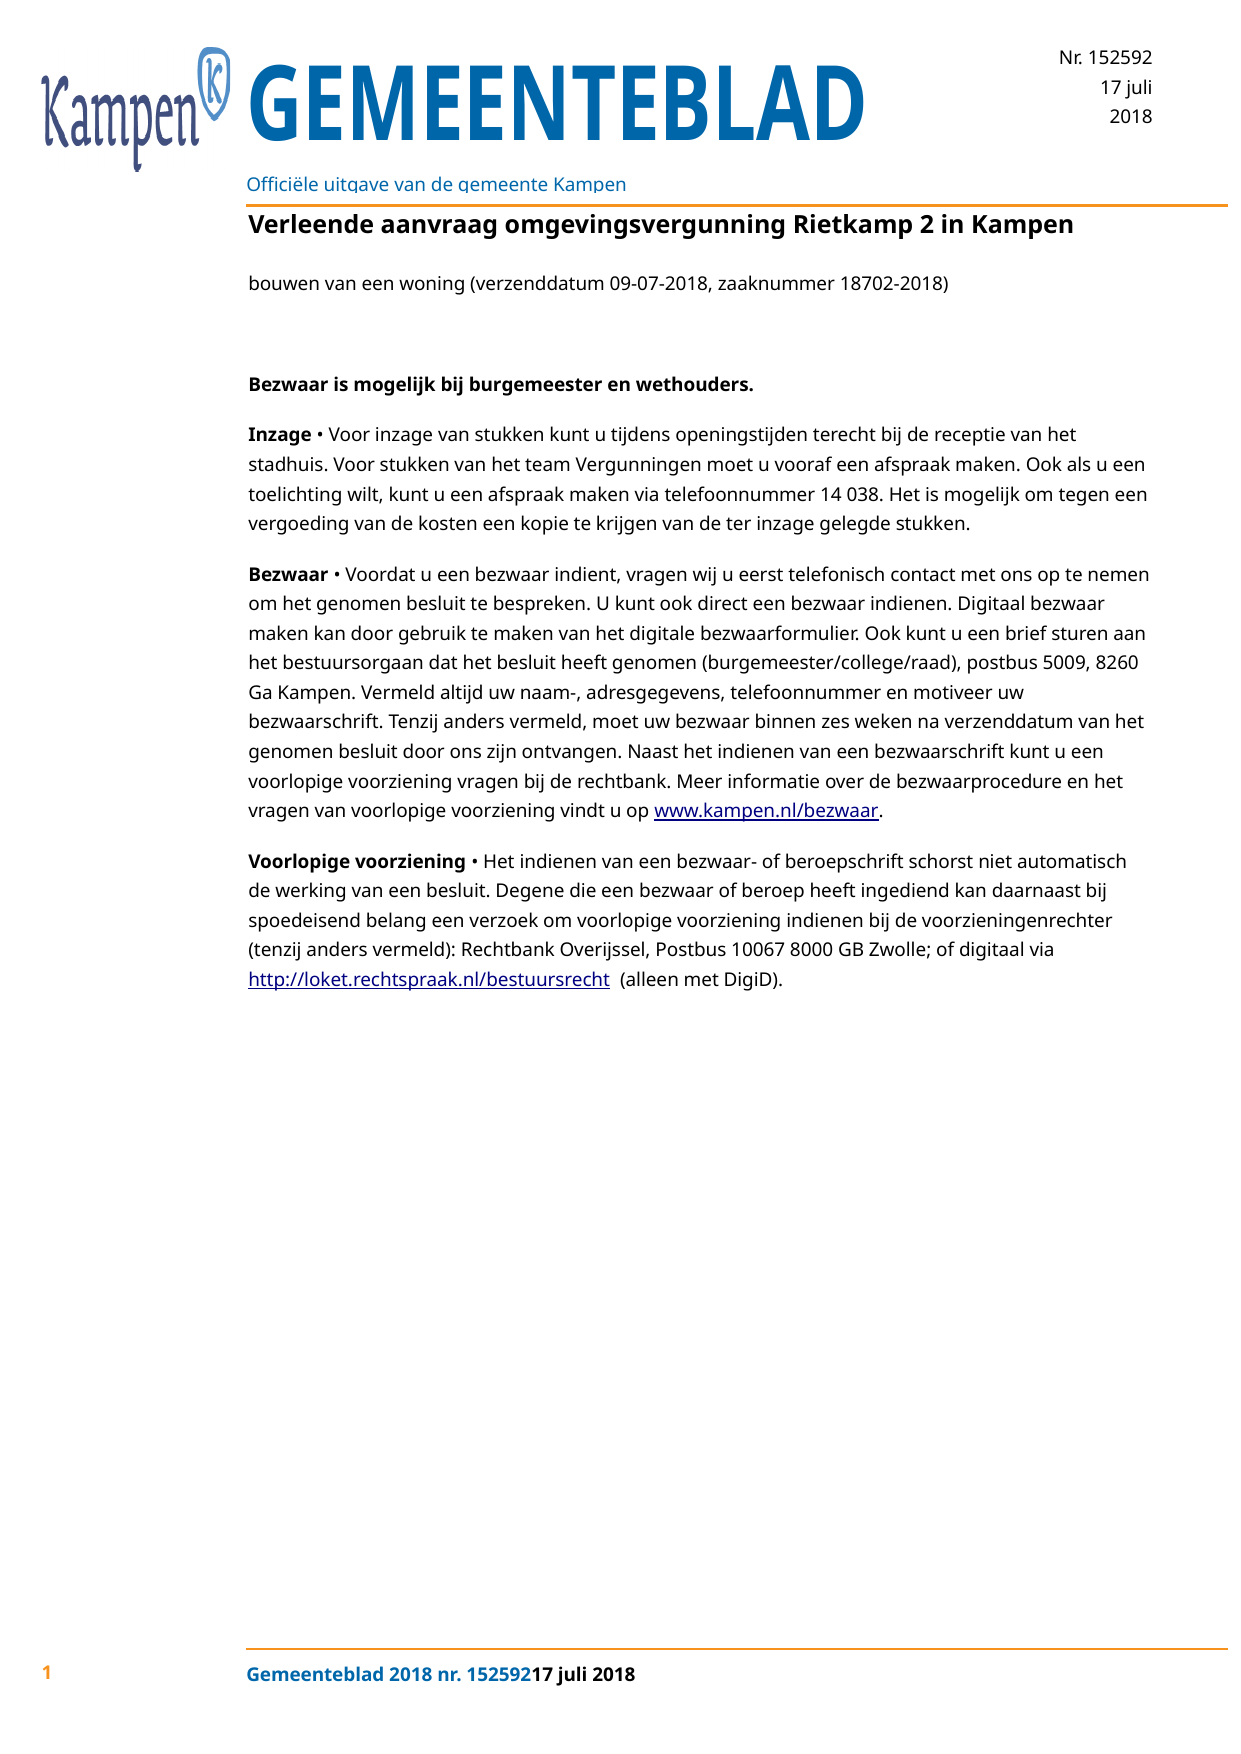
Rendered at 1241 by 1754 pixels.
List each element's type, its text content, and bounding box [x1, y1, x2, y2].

picture [41, 47, 231, 172]
text bouwen van een woning (verzenddatum 09-07-2018, zaaknummer 18702-2018) [248, 270, 1152, 296]
text Verleende aanvraag omgevingsvergunning Rietkamp 2 in Kampen [248, 207, 1152, 241]
text Bezwaar • Voordat u een bezwaar indient, vragen wij u eerst telefonisch contact met ons op te nemen om het genomen besluit te bespreken. U kunt ook direct een bezwaar indienen. Digitaal bezwaar maken kan door gebruik te maken van het digitale bezwaarformulier. Ook kunt u een brief sturen aan het bestuursorgaan dat het besluit heeft genomen (burgemeester/college/raad), postbus 5009, 8260 Ga Kampen. Vermeld altijd uw naam-, adresgegevens, telefoonnummer en motiveer uw bezwaarschrift. Tenzij anders vermeld, moet uw bezwaar binnen zes weken na verzenddatum van het genomen besluit door ons zijn ontvangen. Naast het indienen van een bezwaarschrift kunt u een voorlopige voorziening vragen bij de rechtbank. Meer informatie over de bezwaarprocedure en het vragen van voorlopige voorziening vindt u op www.kampen.nl/bezwaar. [248, 561, 1152, 823]
text Inzage • Voor inzage van stukken kunt u tijdens openingstijden terecht bij de receptie van het stadhuis. Voor stukken van het team Vergunningen moet u vooraf een afspraak maken. Ook als u een toelichting wilt, kunt u een afspraak maken via telefoonnummer 14 038. Het is mogelijk om tegen een vergoeding van de kosten een kopie te krijgen van de ter inzage gelegde stukken. [248, 422, 1152, 536]
text Voorlopige voorziening • Het indienen van een bezwaar- of beroepschrift schorst niet automatisch de werking van een besluit. Degene die een bezwaar of beroep heeft ingediend kan daarnaast bij spoedeisend belang een verzoek om voorlopige voorziening indienen bij de voorzieningenrechter (tenzij anders vermeld): Rechtbank Overijssel, Postbus 10067 8000 GB Zwolle; of digitaal via http://loket.rechtspraak.nl/bestuursrecht (alleen met DigiD). [248, 848, 1152, 992]
text Bezwaar is mogelijk bij burgemeester en wethouders. [248, 371, 1152, 397]
